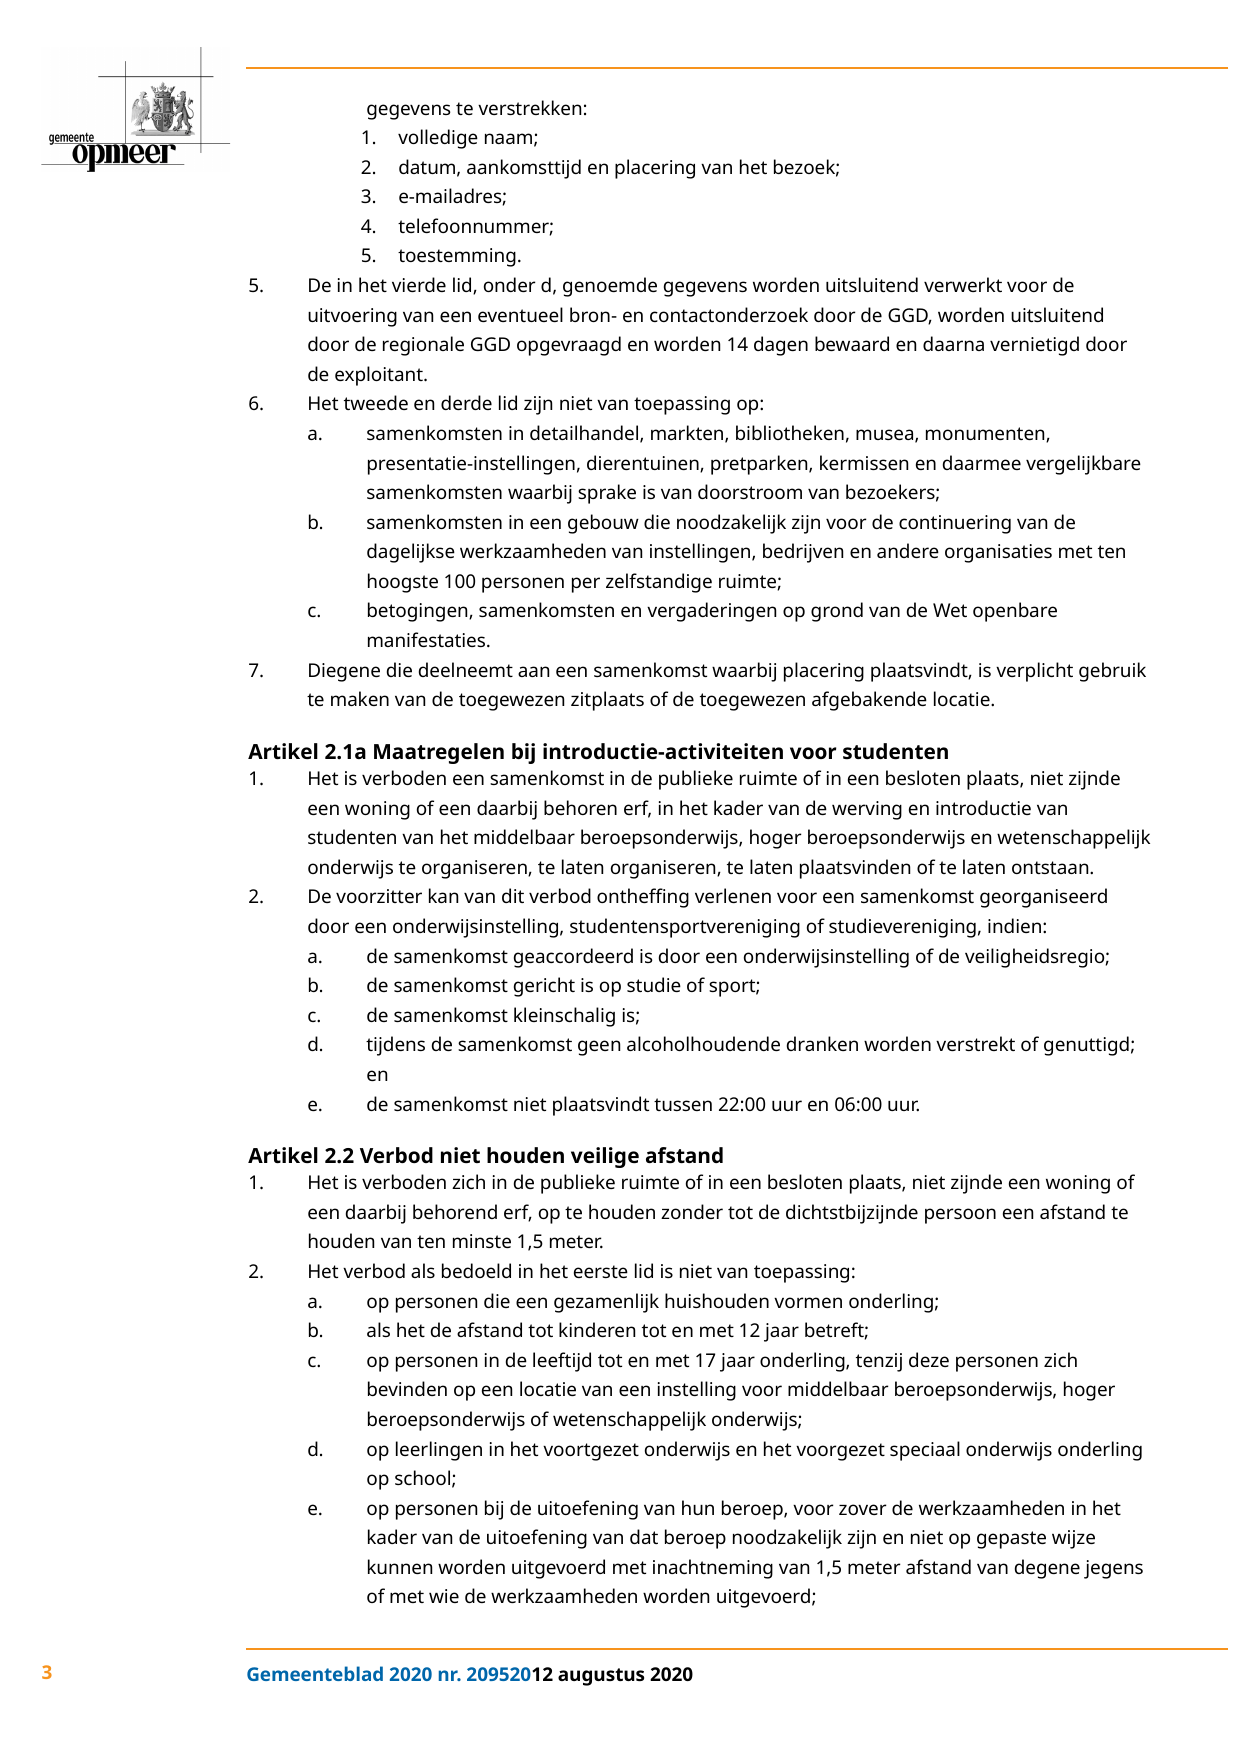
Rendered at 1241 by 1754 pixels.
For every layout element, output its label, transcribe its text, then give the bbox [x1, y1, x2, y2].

list De voorzitter kan van dit verbod ontheffing verlenen voor een samenkomst georganiseerd door een onderwijsinstelling, studentensportvereniging of studievereniging, indien: [248, 884, 1152, 939]
list datum, aankomsttijd en placering van het bezoek; [361, 154, 1152, 180]
list op personen bij de uitoefening van hun beroep, voor zover de werkzaamheden in het kader van de uitoefening van dat beroep noodzakelijk zijn en niet op gepaste wijze kunnen worden uitgevoerd met inachtneming van 1,5 meter afstand van degene jegens of met wie de werkzaamheden worden uitgevoerd; [307, 1495, 1152, 1609]
text Artikel 2.1a Maatregelen bij introductie-activiteiten voor studenten [248, 737, 1152, 765]
list op personen in de leeftijd tot en met 17 jaar onderling, tenzij deze personen zich bevinden op een locatie van een instelling voor middelbaar beroepsonderwijs, hoger beroepsonderwijs of wetenschappelijk onderwijs; [307, 1347, 1152, 1432]
list De in het vierde lid, onder d, genoemde gegevens worden uitsluitend verwerkt voor de uitvoering van een eventueel bron- en contactonderzoek door de GGD, worden uitsluitend door de regionale GGD opgevraagd en worden 14 dagen bewaard en daarna vernietigd door de exploitant. [248, 272, 1152, 387]
list de samenkomst gericht is op studie of sport; [307, 972, 1152, 998]
list de samenkomst kleinschalig is; [307, 1002, 1152, 1028]
list Diegene die deelneemt aan een samenkomst waarbij placering plaatsvindt, is verplicht gebruik te maken van de toegewezen zitplaats of de toegewezen afgebakende locatie. [248, 657, 1152, 712]
list als het de afstand tot kinderen tot en met 12 jaar betreft; [307, 1317, 1152, 1343]
list op leerlingen in het voortgezet onderwijs en het voorgezet speciaal onderwijs onderling op school; [307, 1436, 1152, 1491]
list volledige naam; [361, 124, 1152, 150]
picture [41, 47, 231, 172]
list samenkomsten in detailhandel, markten, bibliotheken, musea, monumenten, presentatie-instellingen, dierentuinen, pretparken, kermissen en daarmee vergelijkbare samenkomsten waarbij sprake is van doorstroom van bezoekers; [307, 420, 1152, 505]
list betogingen, samenkomsten en vergaderingen op grond van de Wet openbare manifestaties. [307, 598, 1152, 653]
list de samenkomst geaccordeerd is door een onderwijsinstelling of de veiligheidsregio; [307, 943, 1152, 968]
text Artikel 2.2 Verbod niet houden veilige afstand [248, 1141, 1152, 1169]
list Het tweede en derde lid zijn niet van toepassing op: [248, 391, 1152, 416]
list gegevens te verstrekken: [307, 95, 1152, 121]
list tijdens de samenkomst geen alcoholhoudende dranken worden verstrekt of genuttigd; en [307, 1032, 1152, 1087]
list toestemming. [361, 243, 1152, 268]
list Het is verboden zich in de publieke ruimte of in een besloten plaats, niet zijnde een woning of een daarbij behorend erf, op te houden zonder tot de dichtstbijzijnde persoon een afstand te houden van ten minste 1,5 meter. [248, 1169, 1152, 1254]
list op personen die een gezamenlijk huishouden vormen onderling; [307, 1288, 1152, 1314]
list samenkomsten in een gebouw die noodzakelijk zijn voor de continuering van de dagelijkse werkzaamheden van instellingen, bedrijven en andere organisaties met ten hoogste 100 personen per zelfstandige ruimte; [307, 509, 1152, 594]
list Het is verboden een samenkomst in de publieke ruimte of in een besloten plaats, niet zijnde een woning of een daarbij behoren erf, in het kader van de werving en introductie van studenten van het middelbaar beroepsonderwijs, hoger beroepsonderwijs en wetenschappelijk onderwijs te organiseren, te laten organiseren, te laten plaatsvinden of te laten ontstaan. [248, 765, 1152, 880]
list Het verbod als bedoeld in het eerste lid is niet van toepassing: [248, 1258, 1152, 1284]
list telefoonnummer; [361, 213, 1152, 239]
list e-mailadres; [361, 183, 1152, 209]
list de samenkomst niet plaatsvindt tussen 22:00 uur en 06:00 uur. [307, 1091, 1152, 1116]
